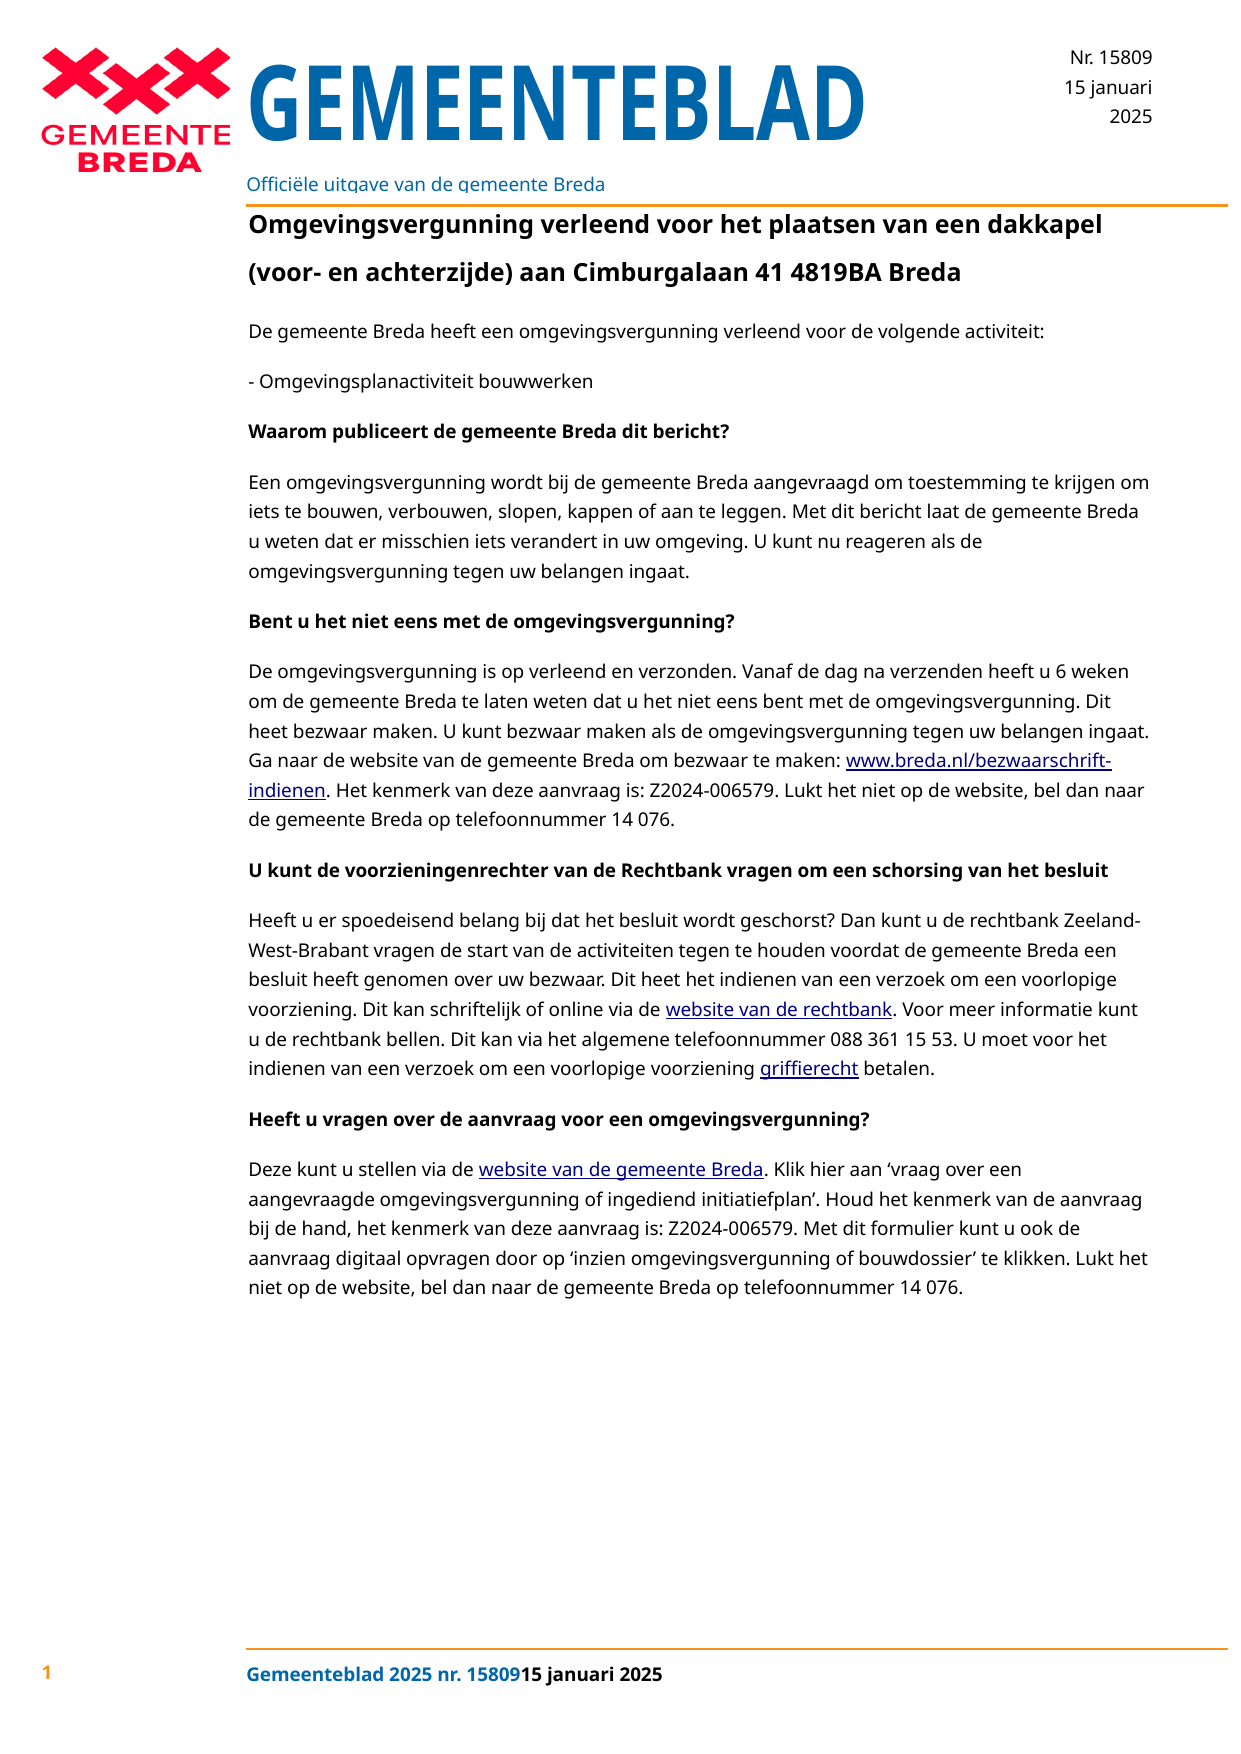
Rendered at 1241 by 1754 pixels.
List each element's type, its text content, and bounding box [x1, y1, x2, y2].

picture [41, 47, 231, 172]
text U kunt de voorzieningenrechter van de Rechtbank vragen om een schorsing van het besluit [248, 857, 1152, 883]
text Heeft u vragen over de aanvraag voor een omgevingsvergunning? [248, 1106, 1152, 1132]
text Waarom publiceert de gemeente Breda dit bericht? [248, 419, 1152, 444]
text Heeft u er spoedeisend belang bij dat het besluit wordt geschorst? Dan kunt u de rechtbank Zeeland-West-Brabant vragen de start van de activiteiten tegen te houden voordat de gemeente Breda een besluit heeft genomen over uw bezwaar. Dit heet het indienen van een verzoek om een voorlopige voorziening. Dit kan schriftelijk of online via de website van de rechtbank. Voor meer informatie kunt u de rechtbank bellen. Dit kan via het algemene telefoonnummer 088 361 15 53. U moet voor het indienen van een verzoek om een voorlopige voorziening griffierecht betalen. [248, 907, 1152, 1081]
text Omgevingsvergunning verleend voor het plaatsen van een dakkapel (voor- en achterzijde) aan Cimburgalaan 41 4819BA Breda [248, 207, 1152, 288]
text De gemeente Breda heeft een omgevingsvergunning verleend voor de volgende activiteit: [248, 318, 1152, 344]
text Een omgevingsvergunning wordt bij de gemeente Breda aangevraagd om toestemming te krijgen om iets te bouwen, verbouwen, slopen, kappen of aan te leggen. Met dit bericht laat de gemeente Breda u weten dat er misschien iets verandert in uw omgeving. U kunt nu reageren als de omgevingsvergunning tegen uw belangen ingaat. [248, 469, 1152, 584]
text - Omgevingsplanactiviteit bouwwerken [248, 368, 1152, 394]
text Bent u het niet eens met de omgevingsvergunning? [248, 608, 1152, 634]
text Deze kunt u stellen via de website van de gemeente Breda. Klik hier aan ‘vraag over een aangevraagde omgevingsvergunning of ingediend initiatiefplan’. Houd het kenmerk van de aanvraag bij de hand, het kenmerk van deze aanvraag is: Z2024-006579. Met dit formulier kunt u ook de aanvraag digitaal opvragen door op ‘inzien omgevingsvergunning of bouwdossier’ te klikken. Lukt het niet op de website, bel dan naar de gemeente Breda op telefoonnummer 14 076. [248, 1156, 1152, 1300]
text De omgevingsvergunning is op verleend en verzonden. Vanaf de dag na verzenden heeft u 6 weken om de gemeente Breda te laten weten dat u het niet eens bent met de omgevingsvergunning. Dit heet bezwaar maken. U kunt bezwaar maken als de omgevingsvergunning tegen uw belangen ingaat. Ga naar de website van de gemeente Breda om bezwaar te maken: www.breda.nl/bezwaarschrift-indienen. Het kenmerk van deze aanvraag is: Z2024-006579. Lukt het niet op de website, bel dan naar de gemeente Breda op telefoonnummer 14 076. [248, 659, 1152, 832]
